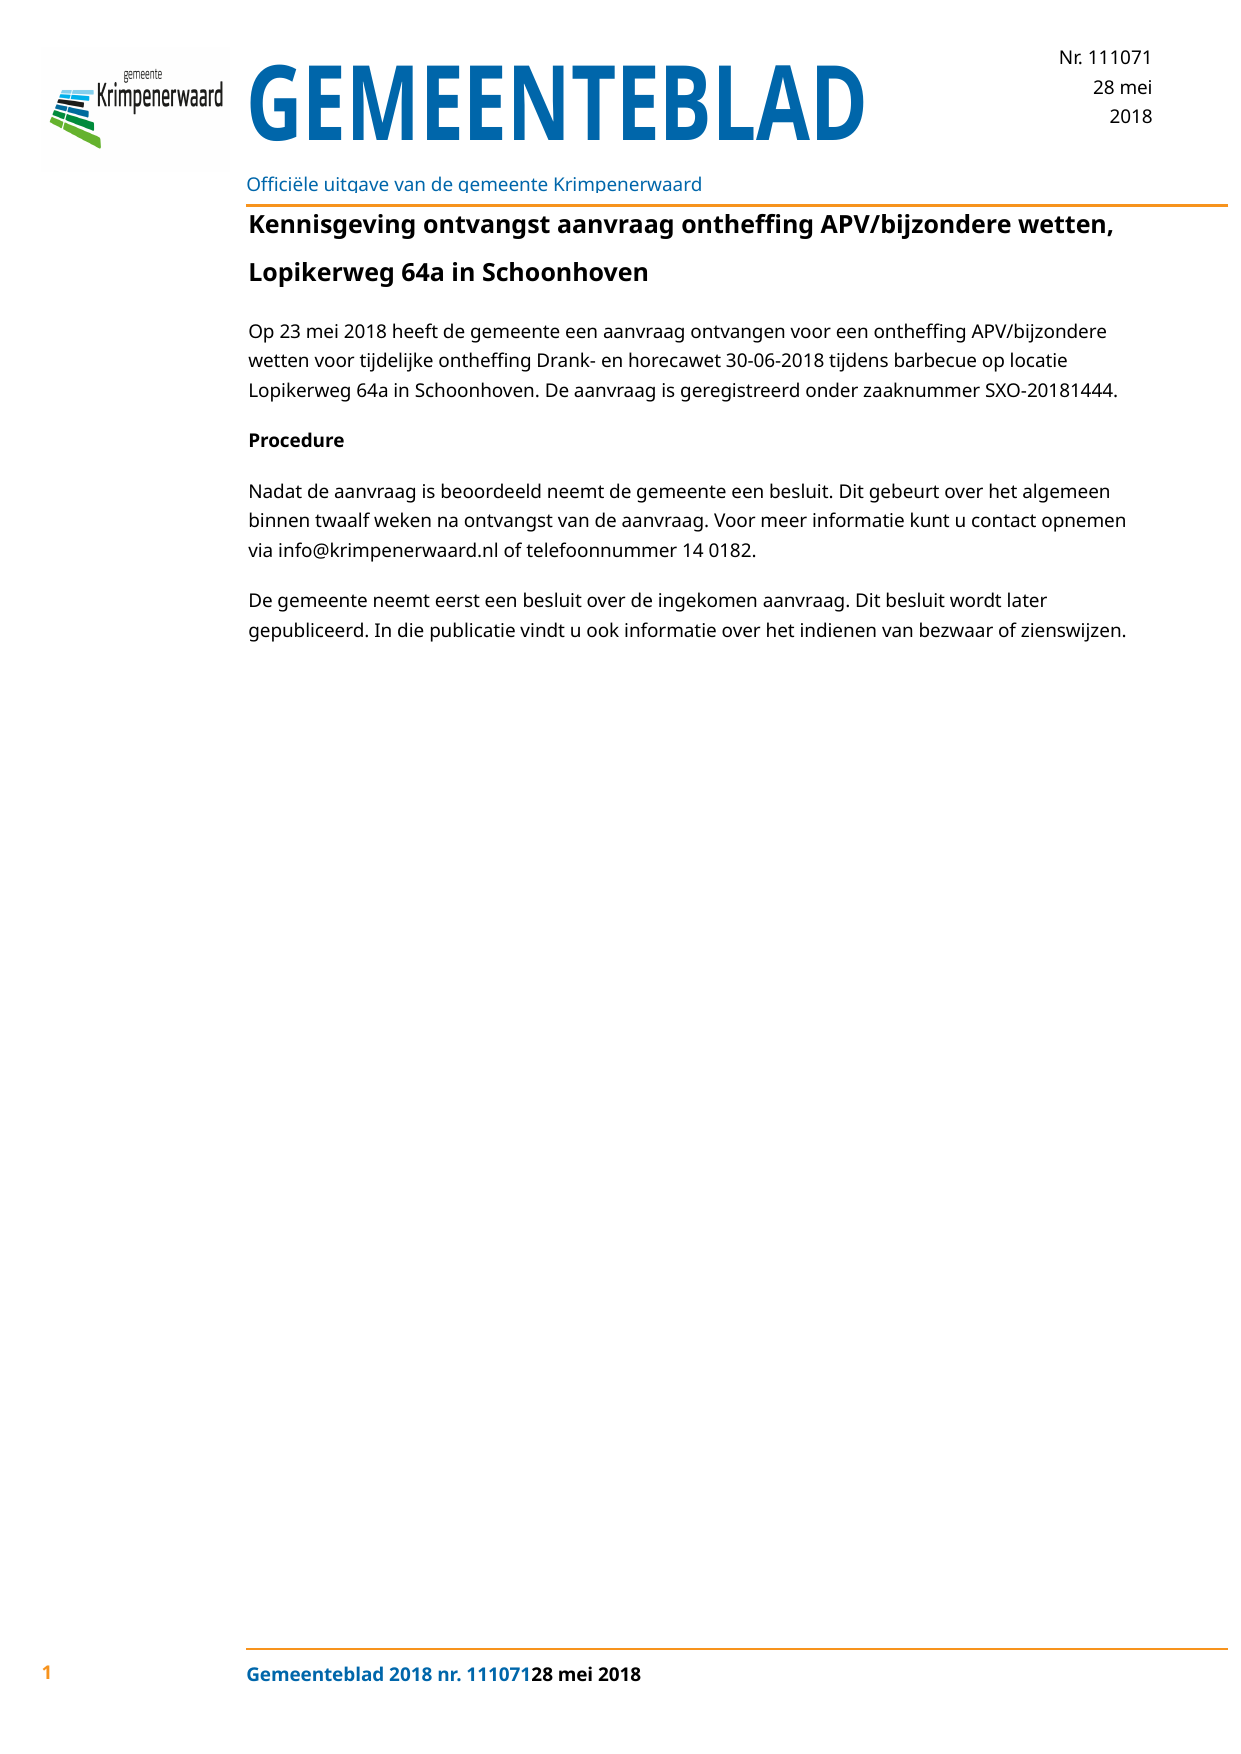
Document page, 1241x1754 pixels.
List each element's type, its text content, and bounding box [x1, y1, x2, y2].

text Procedure [248, 427, 1152, 453]
text Kennisgeving ontvangst aanvraag ontheffing APV/bijzondere wetten, Lopikerweg 64a in Schoonhoven [248, 207, 1152, 288]
picture [41, 47, 231, 172]
text Op 23 mei 2018 heeft de gemeente een aanvraag ontvangen voor een ontheffing APV/bijzondere wetten voor tijdelijke ontheffing Drank- en horecawet 30-06-2018 tijdens barbecue op locatie Lopikerweg 64a in Schoonhoven. De aanvraag is geregistreerd onder zaaknummer SXO-20181444. [248, 318, 1152, 403]
text Nadat de aanvraag is beoordeeld neemt de gemeente een besluit. Dit gebeurt over het algemeen binnen twaalf weken na ontvangst van de aanvraag. Voor meer informatie kunt u contact opnemen via info@krimpenerwaard.nl of telefoonnummer 14 0182. [248, 478, 1152, 563]
text De gemeente neemt eerst een besluit over de ingekomen aanvraag. Dit besluit wordt later gepubliceerd. In die publicatie vindt u ook informatie over het indienen van bezwaar of zienswijzen. [248, 587, 1152, 643]
